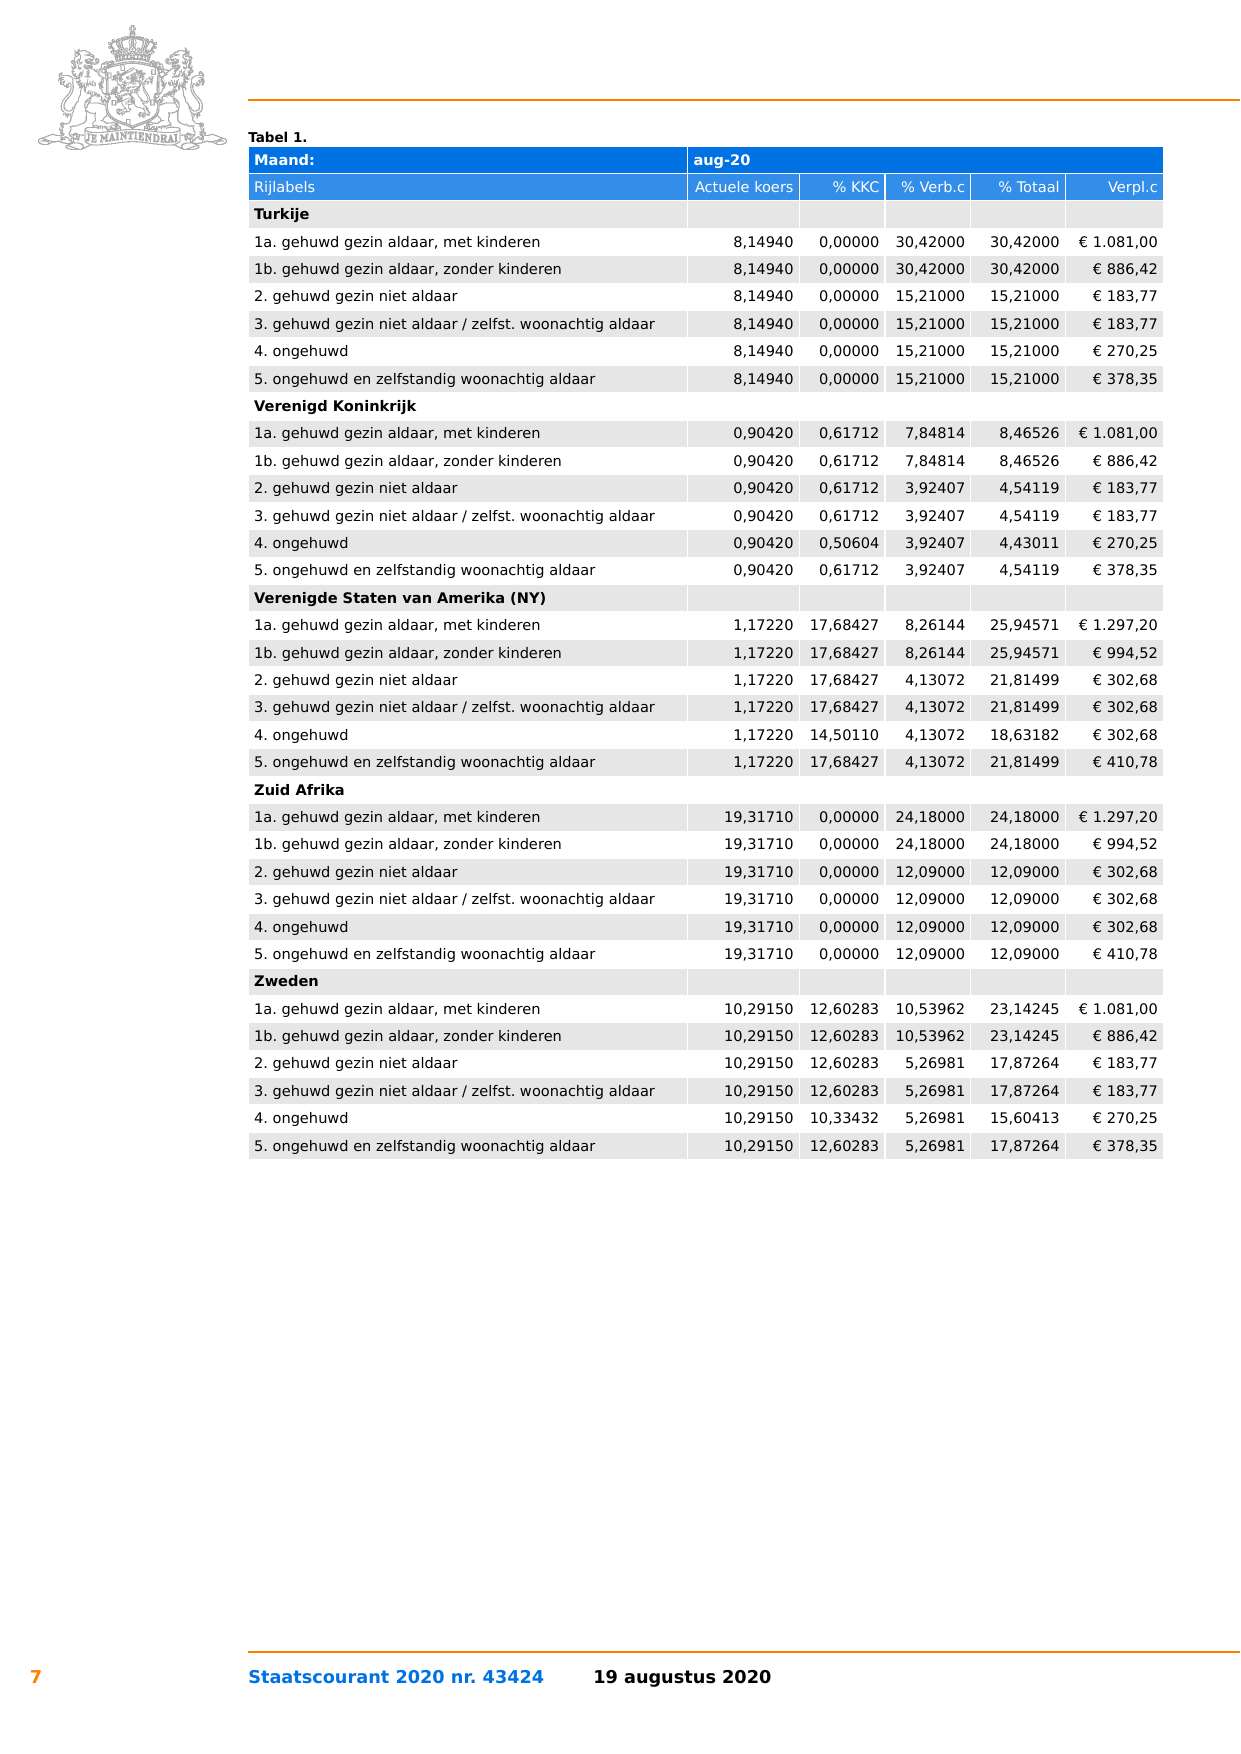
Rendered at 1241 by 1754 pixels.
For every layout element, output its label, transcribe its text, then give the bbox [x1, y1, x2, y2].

table_cell 0,90420 [688, 475, 799, 502]
table_cell 15,21000 [886, 311, 970, 337]
table_cell 8,14940 [688, 284, 799, 310]
table_cell 2. gehuwd gezin niet aldaar [249, 475, 687, 502]
table_cell 5. ongehuwd en zelfstandig woonachtig aldaar [249, 558, 687, 584]
table_cell Maand: [249, 147, 687, 173]
table_cell 14,50110 [800, 722, 884, 748]
table_cell 8,14940 [688, 229, 799, 255]
table_cell 15,21000 [886, 339, 970, 365]
table_cell 12,09000 [971, 886, 1065, 913]
table_header Tabel 1. [248, 130, 1163, 146]
table_cell aug-20 [688, 147, 1163, 173]
table_cell 19,31710 [688, 832, 799, 858]
table_cell 10,29150 [688, 1106, 799, 1132]
table_cell 5,26981 [886, 1051, 970, 1077]
table_cell 8,14940 [688, 256, 799, 283]
table_cell € 183,77 [1066, 311, 1163, 337]
table_cell 0,00000 [800, 229, 884, 255]
table_cell € 886,42 [1066, 1023, 1163, 1050]
table_cell 25,94571 [971, 640, 1065, 666]
table_cell Zweden [249, 969, 687, 995]
table_cell 2. gehuwd gezin niet aldaar [249, 667, 687, 693]
table_cell € 994,52 [1066, 640, 1163, 666]
table_cell 24,18000 [971, 832, 1065, 858]
table_cell 17,87264 [971, 1078, 1065, 1104]
table_cell [800, 585, 884, 611]
table_cell 0,90420 [688, 448, 799, 474]
table_cell € 886,42 [1066, 448, 1163, 474]
table_cell 1a. gehuwd gezin aldaar, met kinderen [249, 421, 687, 447]
table_cell € 302,68 [1066, 886, 1163, 913]
table_cell 17,87264 [971, 1133, 1065, 1159]
table_cell € 302,68 [1066, 667, 1163, 693]
table_cell 15,60413 [971, 1106, 1065, 1132]
table_cell € 1.297,20 [1066, 613, 1163, 639]
table_cell 5,26981 [886, 1133, 970, 1159]
table_cell 5. ongehuwd en zelfstandig woonachtig aldaar [249, 749, 687, 776]
table_cell 10,29150 [688, 1078, 799, 1104]
table_cell 1,17220 [688, 749, 799, 776]
table_cell 1a. gehuwd gezin aldaar, met kinderen [249, 613, 687, 639]
table_cell 2. gehuwd gezin niet aldaar [249, 859, 687, 885]
table_cell 1b. gehuwd gezin aldaar, zonder kinderen [249, 1023, 687, 1050]
table_cell 8,14940 [688, 339, 799, 365]
table_cell 0,00000 [800, 832, 884, 858]
table_cell € 886,42 [1066, 256, 1163, 283]
table_cell € 183,77 [1066, 284, 1163, 310]
table_cell 0,00000 [800, 914, 884, 940]
table_cell € 1.081,00 [1066, 421, 1163, 447]
table_cell € 302,68 [1066, 722, 1163, 748]
table_cell [688, 969, 799, 995]
table_cell [1066, 777, 1163, 803]
table_cell 4. ongehuwd [249, 530, 687, 557]
table_cell € 183,77 [1066, 1051, 1163, 1077]
table_cell [971, 969, 1065, 995]
table_cell 10,33432 [800, 1106, 884, 1132]
table_cell 3. gehuwd gezin niet aldaar / zelfst. woonachtig aldaar [249, 886, 687, 913]
table_cell 10,53962 [886, 1023, 970, 1050]
table_cell 5,26981 [886, 1106, 970, 1132]
table_cell Rijlabels [249, 174, 687, 200]
table_cell 10,29150 [688, 1051, 799, 1077]
table_cell 17,68427 [800, 640, 884, 666]
table_cell 4,13072 [886, 749, 970, 776]
table_cell 25,94571 [971, 613, 1065, 639]
table_cell 4. ongehuwd [249, 914, 687, 940]
table_cell 2. gehuwd gezin niet aldaar [249, 284, 687, 310]
table_cell Actuele koers [688, 174, 799, 200]
table_cell 4,54119 [971, 475, 1065, 502]
table_cell 0,90420 [688, 530, 799, 557]
table_cell € 1.081,00 [1066, 996, 1163, 1022]
table_cell 3. gehuwd gezin niet aldaar / zelfst. woonachtig aldaar [249, 1078, 687, 1104]
table_cell 19,31710 [688, 941, 799, 967]
table_cell Verenigd Koninkrijk [249, 393, 687, 419]
table_cell [800, 777, 884, 803]
table_cell 24,18000 [971, 804, 1065, 831]
table_cell [971, 201, 1065, 228]
table_cell € 183,77 [1066, 1078, 1163, 1104]
table_cell % Totaal [971, 174, 1065, 200]
table_cell 21,81499 [971, 667, 1065, 693]
table_cell € 1.081,00 [1066, 229, 1163, 255]
table_cell [971, 777, 1065, 803]
table_cell € 994,52 [1066, 832, 1163, 858]
table_cell 1b. gehuwd gezin aldaar, zonder kinderen [249, 448, 687, 474]
table_cell [1066, 393, 1163, 419]
table_cell 1b. gehuwd gezin aldaar, zonder kinderen [249, 640, 687, 666]
table_cell Verpl.c [1066, 174, 1163, 200]
table_cell € 183,77 [1066, 503, 1163, 529]
table_cell 3,92407 [886, 503, 970, 529]
table_cell 0,61712 [800, 503, 884, 529]
table_cell 15,21000 [971, 366, 1065, 392]
table_cell 19,31710 [688, 859, 799, 885]
table_cell 0,61712 [800, 448, 884, 474]
table_cell 10,29150 [688, 1133, 799, 1159]
table_cell 1a. gehuwd gezin aldaar, met kinderen [249, 804, 687, 831]
table_cell 21,81499 [971, 749, 1065, 776]
table_cell 23,14245 [971, 996, 1065, 1022]
table_cell 0,00000 [800, 256, 884, 283]
table_cell 8,14940 [688, 366, 799, 392]
table_cell [800, 969, 884, 995]
table_cell 4. ongehuwd [249, 722, 687, 748]
table_cell [886, 777, 970, 803]
table_cell 1,17220 [688, 613, 799, 639]
table_cell 17,68427 [800, 613, 884, 639]
table_cell 0,00000 [800, 366, 884, 392]
table_cell 7,84814 [886, 448, 970, 474]
table_cell 3,92407 [886, 558, 970, 584]
table_cell 12,60283 [800, 1051, 884, 1077]
table_cell € 1.297,20 [1066, 804, 1163, 831]
table_cell 1,17220 [688, 640, 799, 666]
table_cell 30,42000 [971, 229, 1065, 255]
table_cell [1066, 969, 1163, 995]
table_cell [886, 201, 970, 228]
table_cell 12,09000 [886, 941, 970, 967]
table_cell 12,09000 [971, 914, 1065, 940]
table_cell 4. ongehuwd [249, 339, 687, 365]
table_cell 3. gehuwd gezin niet aldaar / zelfst. woonachtig aldaar [249, 695, 687, 721]
table_cell 19,31710 [688, 886, 799, 913]
table_cell 12,09000 [886, 914, 970, 940]
table_cell € 270,25 [1066, 339, 1163, 365]
table_cell 15,21000 [886, 284, 970, 310]
table_cell 5,26981 [886, 1078, 970, 1104]
table_cell 1a. gehuwd gezin aldaar, met kinderen [249, 996, 687, 1022]
table_cell 5. ongehuwd en zelfstandig woonachtig aldaar [249, 941, 687, 967]
table_cell 4. ongehuwd [249, 1106, 687, 1132]
table_cell % KKC [800, 174, 884, 200]
table_cell € 410,78 [1066, 941, 1163, 967]
table_cell € 378,35 [1066, 366, 1163, 392]
table_cell 0,00000 [800, 859, 884, 885]
table_cell 12,09000 [971, 941, 1065, 967]
table_cell 5. ongehuwd en zelfstandig woonachtig aldaar [249, 1133, 687, 1159]
table_cell 15,21000 [971, 339, 1065, 365]
table_cell € 378,35 [1066, 558, 1163, 584]
table_cell [800, 393, 884, 419]
table_cell 12,60283 [800, 1133, 884, 1159]
table_cell 4,43011 [971, 530, 1065, 557]
table_cell 1,17220 [688, 722, 799, 748]
table_cell € 410,78 [1066, 749, 1163, 776]
table_cell 4,13072 [886, 695, 970, 721]
table_cell 7,84814 [886, 421, 970, 447]
table_cell [886, 585, 970, 611]
table_cell 3,92407 [886, 530, 970, 557]
table_cell 24,18000 [886, 832, 970, 858]
table_cell 0,90420 [688, 421, 799, 447]
table_cell 1,17220 [688, 667, 799, 693]
table_cell 1,17220 [688, 695, 799, 721]
table_cell 12,09000 [886, 859, 970, 885]
table_cell 0,00000 [800, 804, 884, 831]
table_cell Verenigde Staten van Amerika (NY) [249, 585, 687, 611]
table_cell [688, 201, 799, 228]
table_cell 0,90420 [688, 503, 799, 529]
table_cell 30,42000 [886, 256, 970, 283]
table_cell 12,09000 [971, 859, 1065, 885]
table_cell 2. gehuwd gezin niet aldaar [249, 1051, 687, 1077]
table_cell € 302,68 [1066, 914, 1163, 940]
table_cell [1066, 201, 1163, 228]
table_cell [1066, 585, 1163, 611]
table_cell 8,26144 [886, 640, 970, 666]
table_cell 8,46526 [971, 421, 1065, 447]
table_cell 30,42000 [886, 229, 970, 255]
table_cell 0,00000 [800, 941, 884, 967]
table_cell 0,50604 [800, 530, 884, 557]
table_cell 23,14245 [971, 1023, 1065, 1050]
table_cell 19,31710 [688, 914, 799, 940]
table_cell 15,21000 [971, 284, 1065, 310]
table_cell [886, 969, 970, 995]
table_cell % Verb.c [886, 174, 970, 200]
table_cell [688, 393, 799, 419]
table_cell 17,68427 [800, 749, 884, 776]
table_cell 0,00000 [800, 311, 884, 337]
table_cell 12,09000 [886, 886, 970, 913]
table_cell 12,60283 [800, 1078, 884, 1104]
table_cell Turkije [249, 201, 687, 228]
table_cell 3. gehuwd gezin niet aldaar / zelfst. woonachtig aldaar [249, 503, 687, 529]
table_cell 0,00000 [800, 886, 884, 913]
table_cell [688, 585, 799, 611]
table_cell € 270,25 [1066, 1106, 1163, 1132]
table_cell € 302,68 [1066, 859, 1163, 885]
table_cell 4,13072 [886, 722, 970, 748]
table_cell 4,54119 [971, 503, 1065, 529]
table_cell 0,61712 [800, 421, 884, 447]
table_cell 3,92407 [886, 475, 970, 502]
table_cell 19,31710 [688, 804, 799, 831]
table_cell 3. gehuwd gezin niet aldaar / zelfst. woonachtig aldaar [249, 311, 687, 337]
table_cell 15,21000 [886, 366, 970, 392]
table_cell 4,13072 [886, 667, 970, 693]
table_cell 12,60283 [800, 996, 884, 1022]
table_cell 12,60283 [800, 1023, 884, 1050]
table_cell 0,90420 [688, 558, 799, 584]
table_cell [971, 393, 1065, 419]
table_cell 1a. gehuwd gezin aldaar, met kinderen [249, 229, 687, 255]
table_cell 1b. gehuwd gezin aldaar, zonder kinderen [249, 256, 687, 283]
table_cell 8,26144 [886, 613, 970, 639]
table_cell Zuid Afrika [249, 777, 687, 803]
table_cell € 302,68 [1066, 695, 1163, 721]
table_cell 5. ongehuwd en zelfstandig woonachtig aldaar [249, 366, 687, 392]
table_cell 1b. gehuwd gezin aldaar, zonder kinderen [249, 832, 687, 858]
table_cell 0,00000 [800, 339, 884, 365]
table_cell 8,46526 [971, 448, 1065, 474]
table_cell 0,00000 [800, 284, 884, 310]
table_cell 10,29150 [688, 1023, 799, 1050]
table_cell 17,87264 [971, 1051, 1065, 1077]
table_cell € 183,77 [1066, 475, 1163, 502]
table_cell 17,68427 [800, 695, 884, 721]
table_cell 24,18000 [886, 804, 970, 831]
table_cell 17,68427 [800, 667, 884, 693]
table_cell [688, 777, 799, 803]
table_cell € 378,35 [1066, 1133, 1163, 1159]
table_cell 10,53962 [886, 996, 970, 1022]
table_cell 30,42000 [971, 256, 1065, 283]
picture [38, 25, 227, 150]
table_cell 0,61712 [800, 475, 884, 502]
table_cell 10,29150 [688, 996, 799, 1022]
table_cell [971, 585, 1065, 611]
table_cell 8,14940 [688, 311, 799, 337]
table_cell [886, 393, 970, 419]
table_cell 21,81499 [971, 695, 1065, 721]
table_cell [800, 201, 884, 228]
table_cell 15,21000 [971, 311, 1065, 337]
table_cell 18,63182 [971, 722, 1065, 748]
table_cell 0,61712 [800, 558, 884, 584]
table_cell 4,54119 [971, 558, 1065, 584]
table_cell € 270,25 [1066, 530, 1163, 557]
